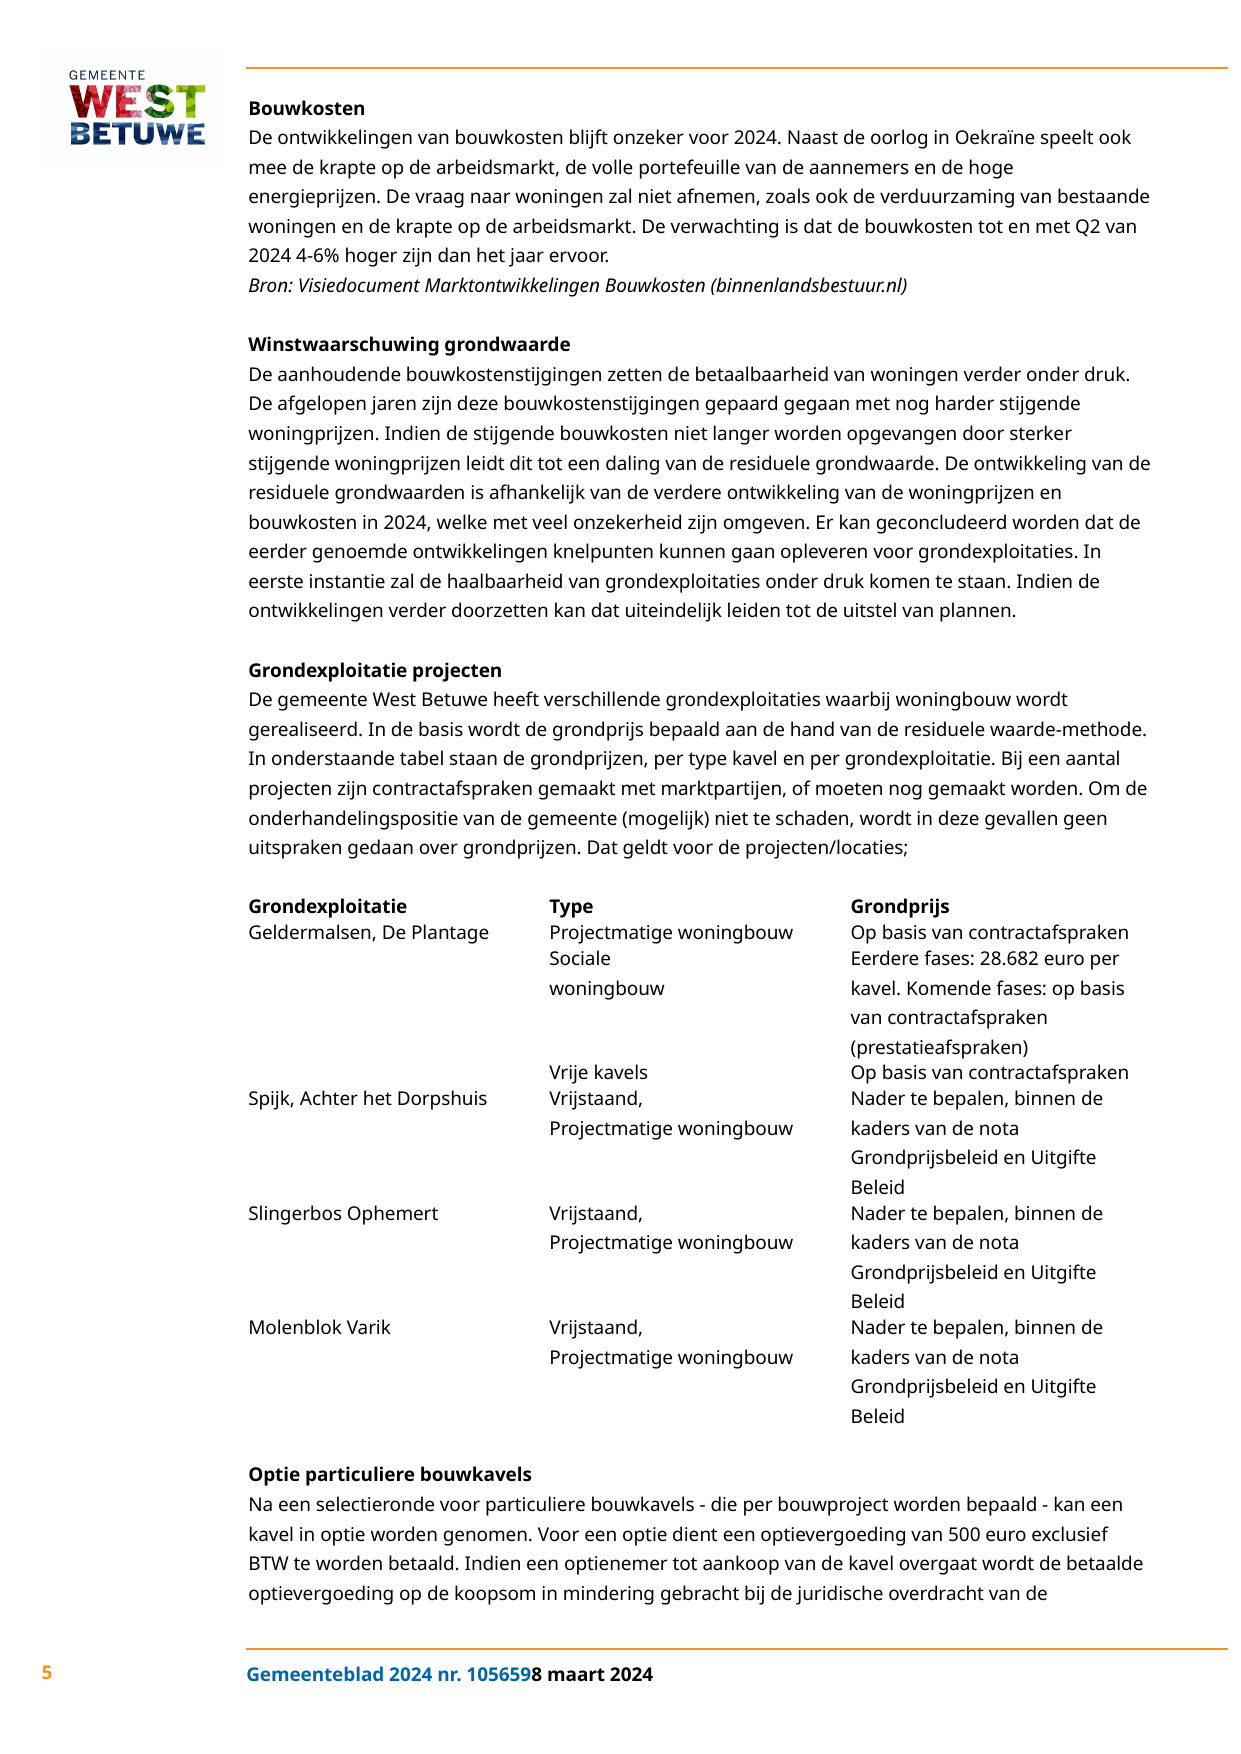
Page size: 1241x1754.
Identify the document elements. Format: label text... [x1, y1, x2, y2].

text Bouwkosten [248, 95, 1152, 121]
table_cell [248, 945, 549, 1059]
table_cell Sociale woningbouw [549, 945, 850, 1059]
table_cell Slingerbos Ophemert [248, 1200, 549, 1314]
text De gemeente West Betuwe heeft verschillende grondexploitaties waarbij woningbouw wordt gerealiseerd. In de basis wordt de grondprijs bepaald aan de hand van de residuele waarde-methode. In onderstaande tabel staan de grondprijzen, per type kavel en per grondexploitatie. Bij een aantal projecten zijn contractafspraken gemaakt met marktpartijen, of moeten nog gemaakt worden. Om de onderhandelingspositie van de gemeente (mogelijk) niet te schaden, wordt in deze gevallen geen uitspraken gedaan over grondprijzen. Dat geldt voor de projecten/locaties; [248, 686, 1152, 860]
table_header Type [549, 894, 850, 919]
table_cell Vrijstaand, Projectmatige woningbouw [549, 1200, 850, 1314]
table_cell Nader te bepalen, binnen de kaders van de nota Grondprijsbeleid en Uitgifte Beleid [850, 1085, 1152, 1200]
text De ontwikkelingen van bouwkosten blijft onzeker voor 2024. Naast de oorlog in Oekraïne speelt ook mee de krapte op de arbeidsmarkt, de volle portefeuille van de aannemers en de hoge energieprijzen. De vraag naar woningen zal niet afnemen, zoals ook de verduurzaming van bestaande woningen en de krapte op de arbeidsmarkt. De verwachting is dat de bouwkosten tot en met Q2 van 2024 4-6% hoger zijn dan het jaar ervoor. [248, 124, 1152, 268]
table_cell Projectmatige woningbouw [549, 919, 850, 945]
table_header Grondexploitatie [248, 894, 549, 919]
table_cell Nader te bepalen, binnen de kaders van de nota Grondprijsbeleid en Uitgifte Beleid [850, 1314, 1152, 1429]
table_cell Op basis van contractafspraken [850, 1060, 1152, 1085]
table_header Grondprijs [850, 894, 1152, 919]
table_cell Vrijstaand, Projectmatige woningbouw [549, 1085, 850, 1200]
picture [41, 47, 231, 172]
table_cell [248, 1060, 549, 1085]
text Grondexploitatie projecten [248, 657, 1152, 683]
table_cell Nader te bepalen, binnen de kaders van de nota Grondprijsbeleid en Uitgifte Beleid [850, 1200, 1152, 1314]
table_cell Spijk, Achter het Dorpshuis [248, 1085, 549, 1200]
table_cell Op basis van contractafspraken [850, 919, 1152, 945]
table_cell Molenblok Varik [248, 1314, 549, 1429]
text Na een selectieronde voor particuliere bouwkavels - die per bouwproject worden bepaald - kan een kavel in optie worden genomen. Voor een optie dient een optievergoeding van 500 euro exclusief BTW te worden betaald. Indien een optienemer tot aankoop van de kavel overgaat wordt de betaalde optievergoeding op de koopsom in mindering gebracht bij de juridische overdracht van de [248, 1491, 1152, 1606]
table_cell Geldermalsen, De Plantage [248, 919, 549, 945]
text De aanhoudende bouwkostenstijgingen zetten de betaalbaarheid van woningen verder onder druk. De afgelopen jaren zijn deze bouwkostenstijgingen gepaard gegaan met nog harder stijgende woningprijzen. Indien de stijgende bouwkosten niet langer worden opgevangen door sterker stijgende woningprijzen leidt dit tot een daling van de residuele grondwaarde. De ontwikkeling van de residuele grondwaarden is afhankelijk van de verdere ontwikkeling van de woningprijzen en bouwkosten in 2024, welke met veel onzekerheid zijn omgeven. Er kan geconcludeerd worden dat de eerder genoemde ontwikkelingen knelpunten kunnen gaan opleveren voor grondexploitaties. In eerste instantie zal de haalbaarheid van grondexploitaties onder druk komen te staan. Indien de ontwikkelingen verder doorzetten kan dat uiteindelijk leiden tot de uitstel van plannen. [248, 361, 1152, 623]
text Bron: Visiedocument Marktontwikkelingen Bouwkosten (binnenlandsbestuur.nl) [248, 272, 1152, 298]
table_cell Vrije kavels [549, 1060, 850, 1085]
text Winstwaarschuwing grondwaarde [248, 331, 1152, 357]
table_cell Vrijstaand, Projectmatige woningbouw [549, 1314, 850, 1429]
text Optie particuliere bouwkavels [248, 1462, 1152, 1487]
table_cell Eerdere fases: 28.682 euro per kavel. Komende fases: op basis van contractafspraken (prestatieafspraken) [850, 945, 1152, 1059]
